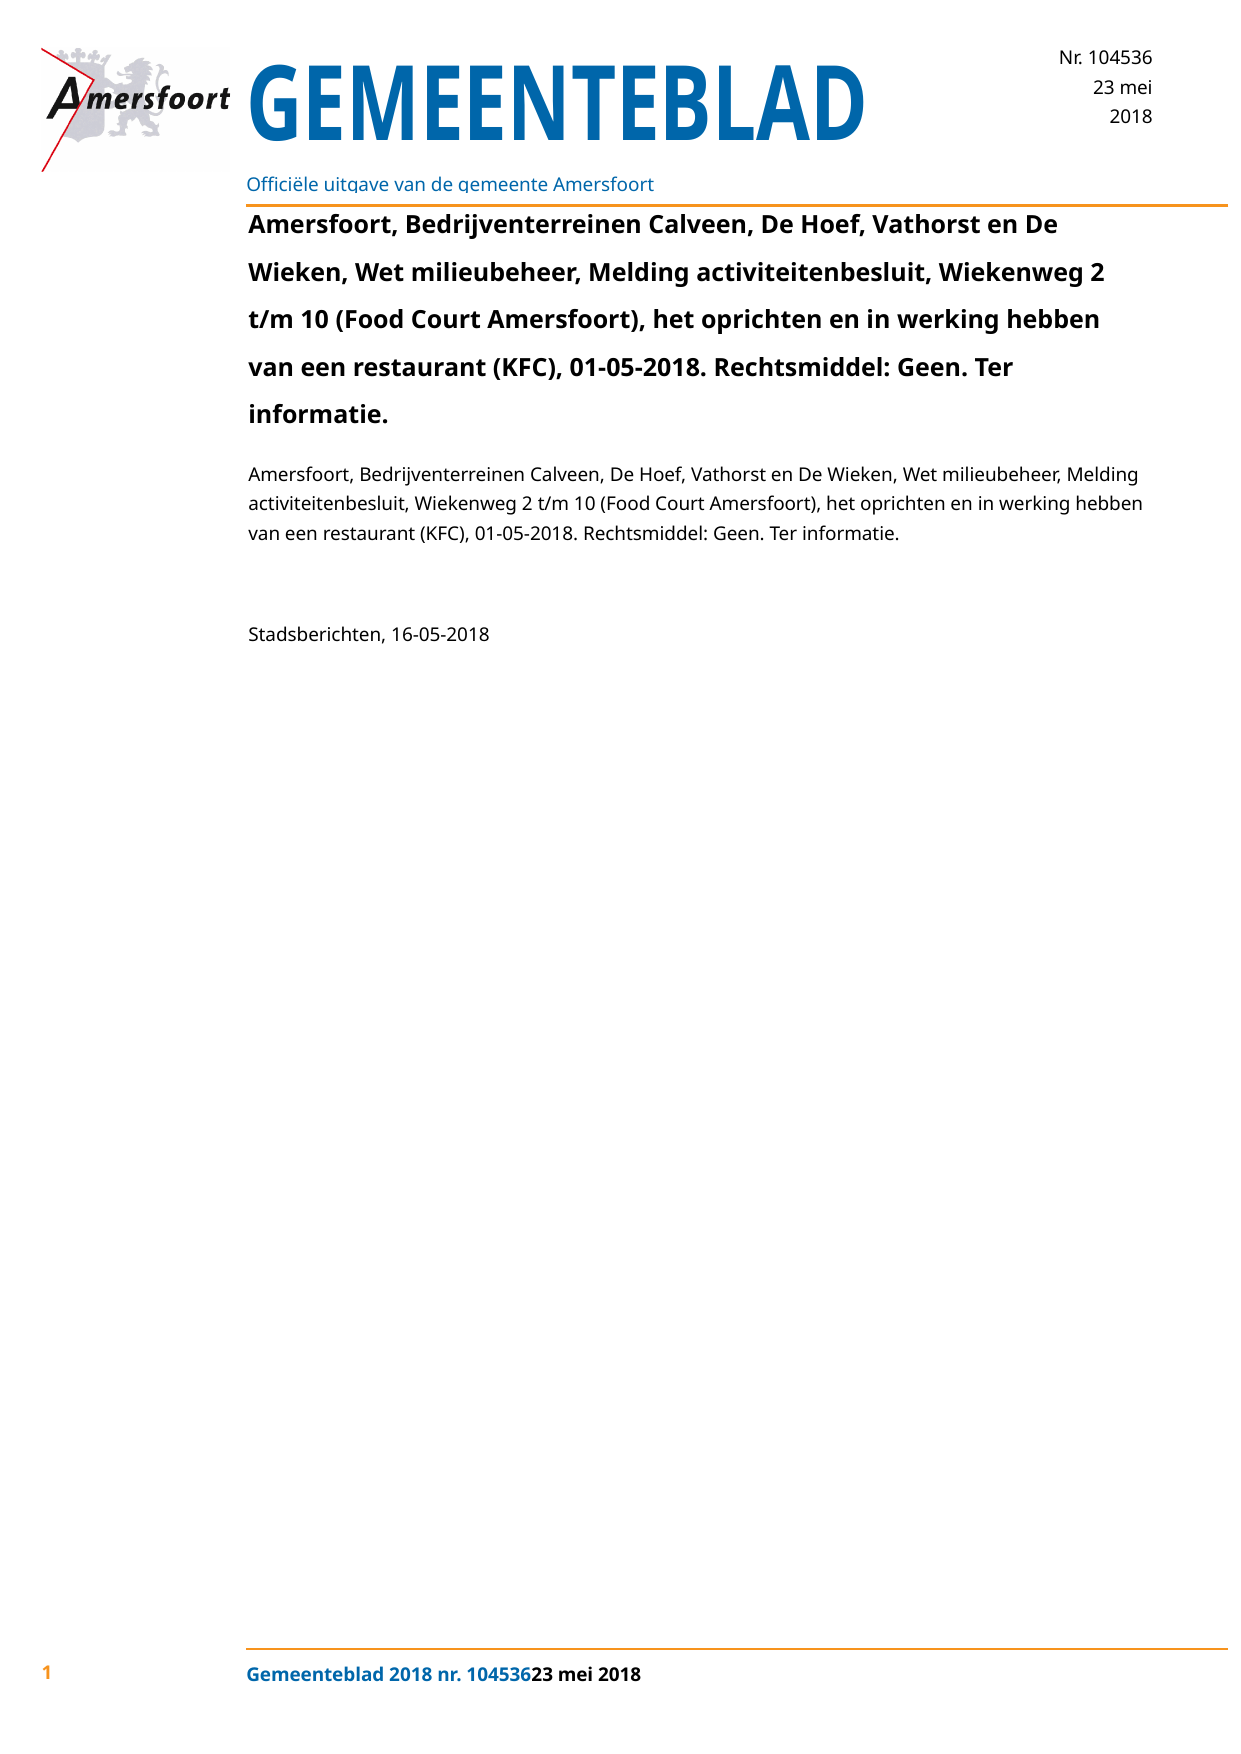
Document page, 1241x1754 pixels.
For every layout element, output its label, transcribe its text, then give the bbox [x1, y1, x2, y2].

picture [41, 47, 231, 172]
text Stadsberichten, 16-05-2018 [248, 621, 1152, 646]
text Amersfoort, Bedrijventerreinen Calveen, De Hoef, Vathorst en De Wieken, Wet milieubeheer, Melding activiteitenbesluit, Wiekenweg 2 t/m 10 (Food Court Amersfoort), het oprichten en in werking hebben van een restaurant (KFC), 01-05-2018. Rechtsmiddel: Geen. Ter informatie. [248, 461, 1152, 546]
text Amersfoort, Bedrijventerreinen Calveen, De Hoef, Vathorst en De Wieken, Wet milieubeheer, Melding activiteitenbesluit, Wiekenweg 2 t/m 10 (Food Court Amersfoort), het oprichten en in werking hebben van een restaurant (KFC), 01-05-2018. Rechtsmiddel: Geen. Ter informatie. [248, 207, 1152, 431]
